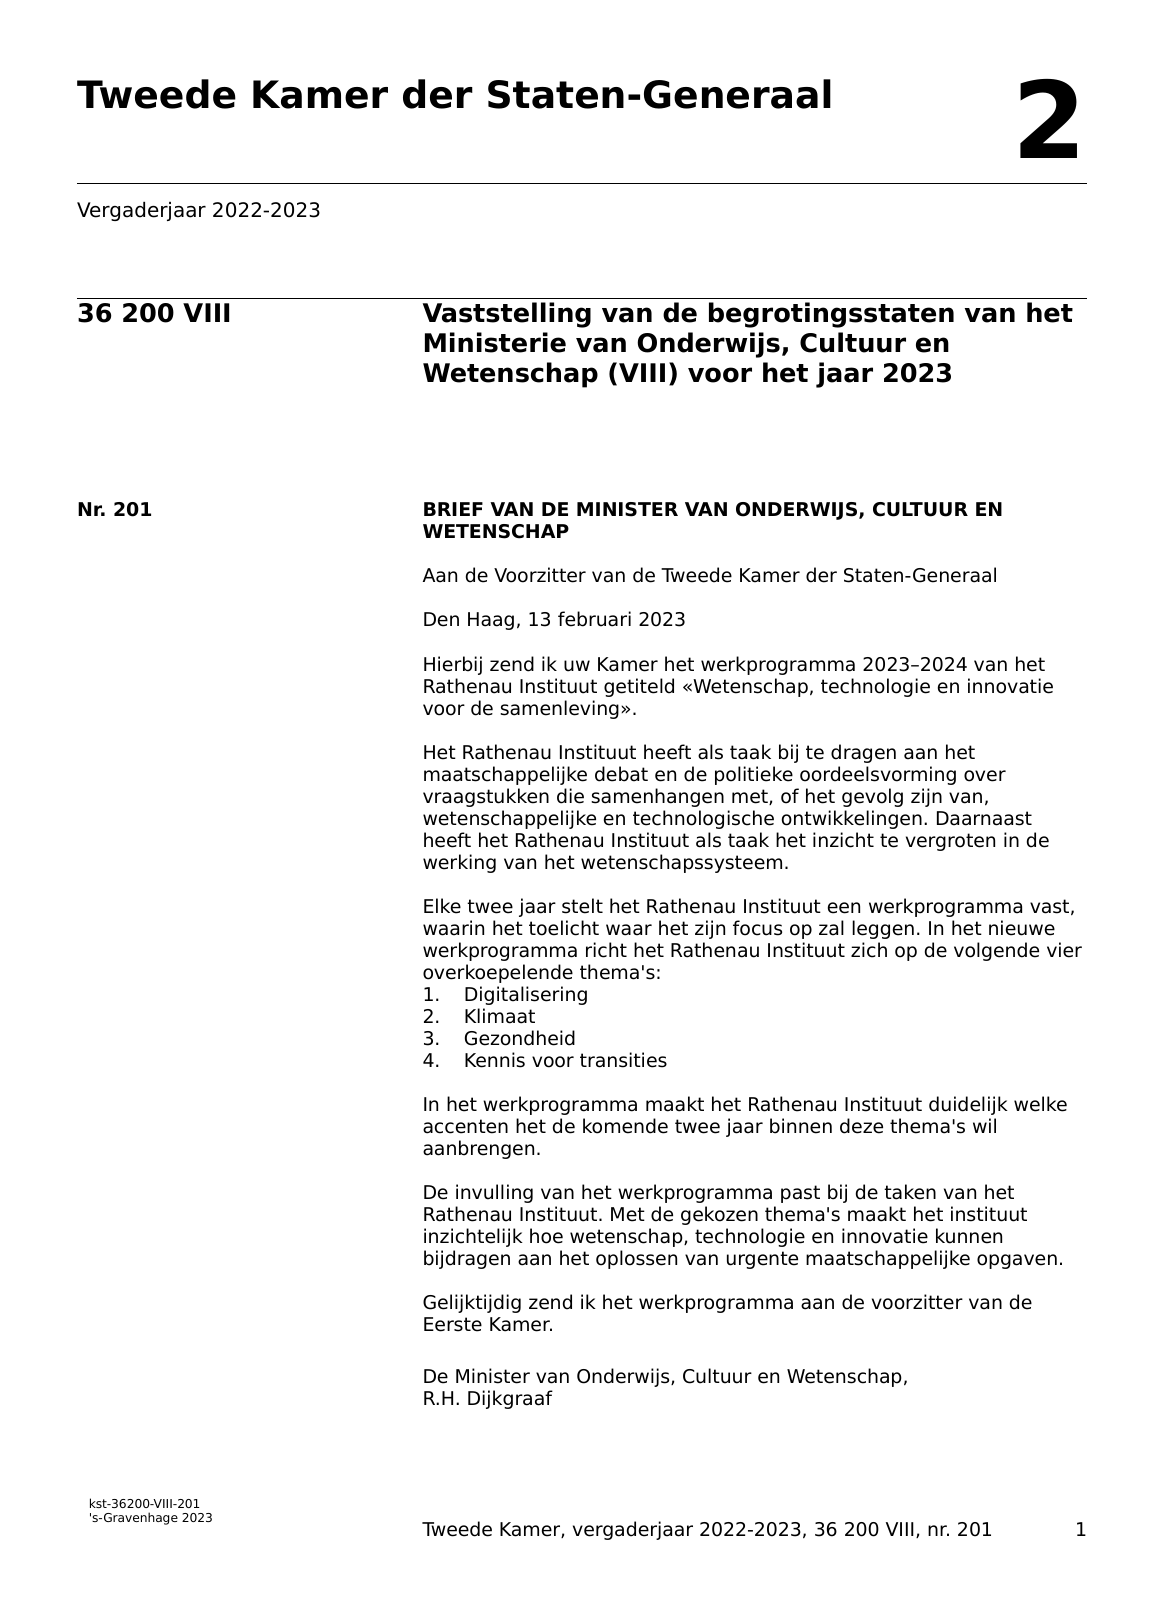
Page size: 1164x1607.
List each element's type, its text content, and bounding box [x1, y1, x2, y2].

text Den Haag, 13 februari 2023 [422, 609, 1087, 631]
text Elke twee jaar stelt het Rathenau Instituut een werkprogramma vast, waarin het toelicht waar het zijn focus op zal leggen. In het nieuwe werkprogramma richt het Rathenau Instituut zich op de volgende vier overkoepelende thema's: [422, 896, 1087, 984]
text 4. Kennis voor transities [422, 1049, 1087, 1072]
text Aan de Voorzitter van de Tweede Kamer der Staten-Generaal [422, 565, 1087, 587]
text 1. Digitalisering [422, 984, 1087, 1006]
table_cell Vergaderjaar 2022-2023 [77, 184, 1087, 298]
subtitle 36 200 VIII Vaststelling van de begrotingsstaten van het Ministerie van Onderwijs, Cultuur en Wetenschap (VIII) voor het jaar 2023 [77, 299, 1087, 388]
text De invulling van het werkprogramma past bij de taken van het Rathenau Instituut. Met de gekozen thema's maakt het instituut inzichtelijk hoe wetenschap, technologie en innovatie kunnen bijdragen aan het oplossen van urgente maatschappelijke opgaven. [422, 1182, 1087, 1270]
text De Minister van Onderwijs, Cultuur en Wetenschap, R.H. Dijkgraaf [422, 1366, 1087, 1410]
text 2. Klimaat [422, 1006, 1087, 1028]
text Gelijktijdig zend ik het werkprogramma aan de voorzitter van de Eerste Kamer. [422, 1292, 1087, 1336]
text In het werkprogramma maakt het Rathenau Instituut duidelijk welke accenten het de komende twee jaar binnen deze thema's wil aanbrengen. [422, 1094, 1087, 1160]
table_header Tweede Kamer der Staten-Generaal [77, 59, 886, 183]
text 3. Gezondheid [422, 1028, 1087, 1049]
text 's-Gravenhage 2023 [88, 1511, 323, 1525]
text Hierbij zend ik uw Kamer het werkprogramma 2023–2024 van het Rathenau Instituut getiteld «Wetenschap, technologie en innovatie voor de samenleving». [422, 653, 1087, 719]
table_header 2 [886, 59, 1087, 183]
subtitle Nr. 201 BRIEF VAN DE MINISTER VAN ONDERWIJS, CULTUUR EN WETENSCHAP [77, 499, 1087, 543]
text Het Rathenau Instituut heeft als taak bij te dragen aan het maatschappelijke debat en de politieke oordeelsvorming over vraagstukken die samenhangen met, of het gevolg zijn van, wetenschappelijke en technologische ontwikkelingen. Daarnaast heeft het Rathenau Instituut als taak het inzicht te vergroten in de werking van het wetenschapssysteem. [422, 742, 1087, 873]
text kst-36200-VIII-201 [88, 1497, 323, 1511]
